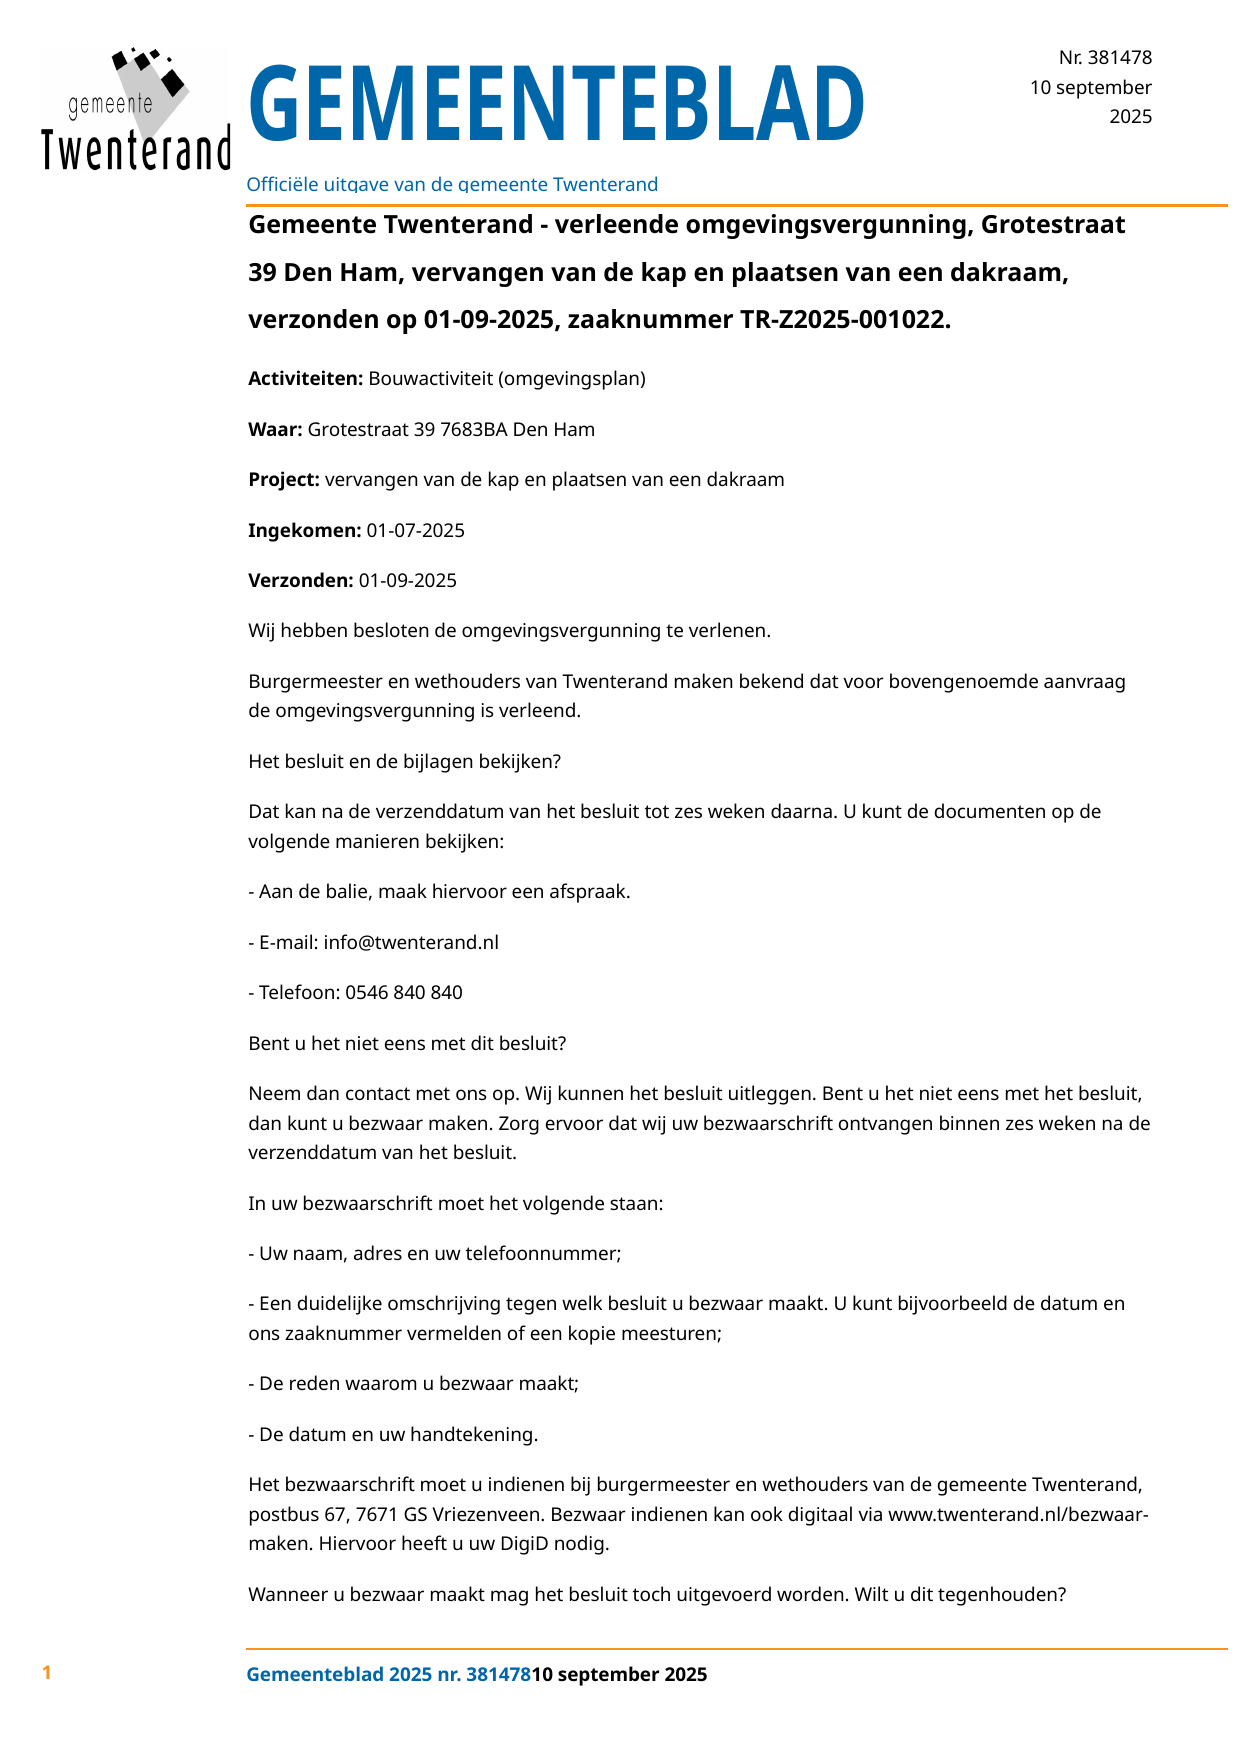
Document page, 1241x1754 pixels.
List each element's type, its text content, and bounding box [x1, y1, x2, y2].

text Project: vervangen van de kap en plaatsen van een dakraam [248, 466, 1152, 492]
text - Uw naam, adres en uw telefoonnummer; [248, 1240, 1152, 1266]
text Het besluit en de bijlagen bekijken? [248, 748, 1152, 774]
text Activiteiten: Bouwactiviteit (omgevingsplan) [248, 366, 1152, 391]
text Dat kan na de verzenddatum van het besluit tot zes weken daarna. U kunt de documenten op de volgende manieren bekijken: [248, 798, 1152, 854]
text Burgermeester en wethouders van Twenterand maken bekend dat voor bovengenoemde aanvraag de omgevingsvergunning is verleend. [248, 668, 1152, 723]
text - Een duidelijke omschrijving tegen welk besluit u bezwaar maakt. U kunt bijvoorbeeld de datum en ons zaaknummer vermelden of een kopie meesturen; [248, 1291, 1152, 1346]
picture [41, 47, 231, 172]
text Wanneer u bezwaar maakt mag het besluit toch uitgevoerd worden. Wilt u dit tegenhouden? [248, 1581, 1152, 1607]
text - Telefoon: 0546 840 840 [248, 979, 1152, 1005]
text In uw bezwaarschrift moet het volgende staan: [248, 1190, 1152, 1215]
text - Aan de balie, maak hiervoor een afspraak. [248, 878, 1152, 904]
text Gemeente Twenterand - verleende omgevingsvergunning, Grotestraat 39 Den Ham, vervangen van de kap en plaatsen van een dakraam, verzonden op 01-09-2025, zaaknummer TR-Z2025-001022. [248, 207, 1152, 336]
text Het bezwaarschrift moet u indienen bij burgermeester en wethouders van de gemeente Twenterand, postbus 67, 7671 GS Vriezenveen. Bezwaar indienen kan ook digitaal via www.twenterand.nl/bezwaar-maken. Hiervoor heeft u uw DigiD nodig. [248, 1471, 1152, 1556]
text Ingekomen: 01-07-2025 [248, 517, 1152, 542]
text Verzonden: 01-09-2025 [248, 567, 1152, 593]
text Wij hebben besloten de omgevingsvergunning te verlenen. [248, 618, 1152, 643]
text Bent u het niet eens met dit besluit? [248, 1030, 1152, 1055]
text Neem dan contact met ons op. Wij kunnen het besluit uitleggen. Bent u het niet eens met het besluit, dan kunt u bezwaar maken. Zorg ervoor dat wij uw bezwaarschrift ontvangen binnen zes weken na de verzenddatum van het besluit. [248, 1080, 1152, 1165]
text - De datum en uw handtekening. [248, 1421, 1152, 1447]
text - De reden waarom u bezwaar maakt; [248, 1371, 1152, 1396]
text - E-mail: info@twenterand.nl [248, 929, 1152, 954]
text Waar: Grotestraat 39 7683BA Den Ham [248, 416, 1152, 442]
